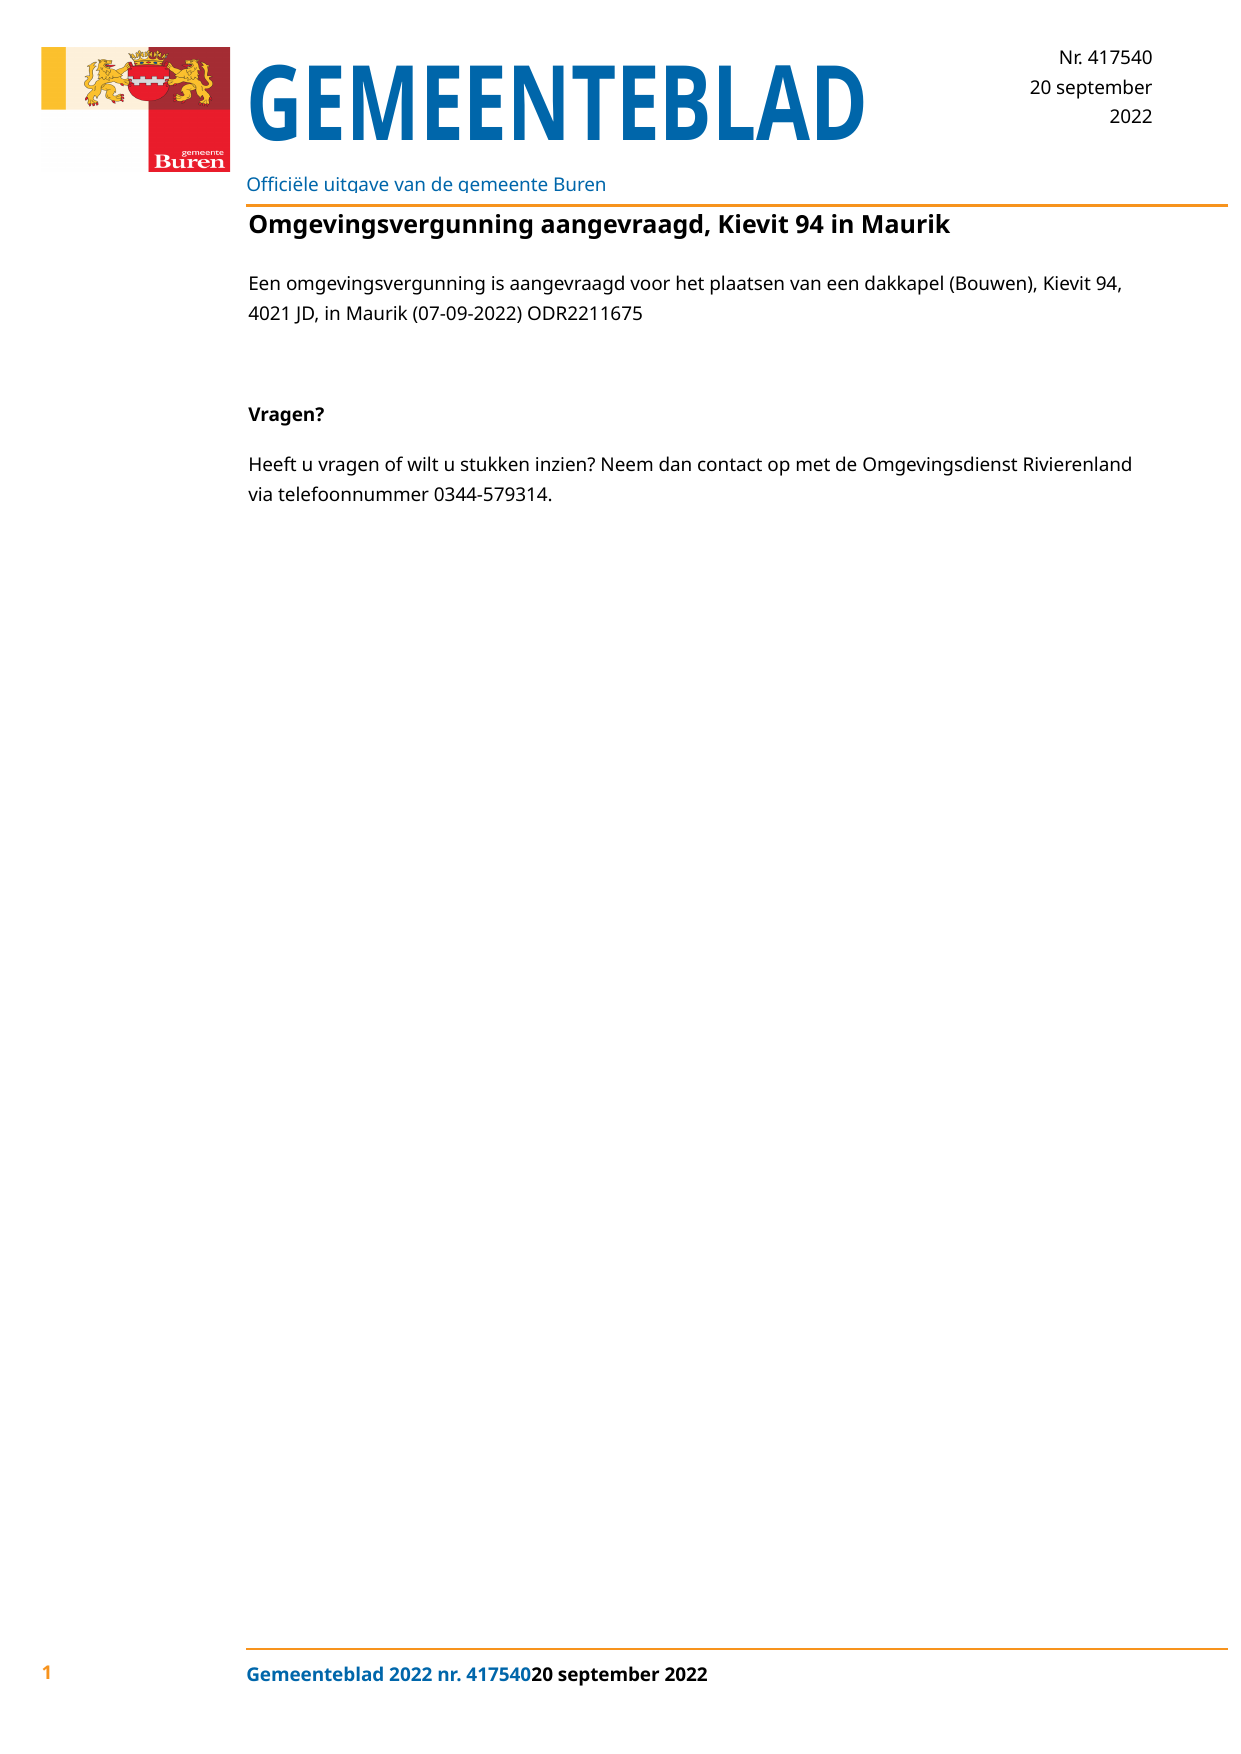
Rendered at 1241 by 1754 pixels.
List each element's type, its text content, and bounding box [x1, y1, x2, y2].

text Vragen? [248, 401, 1152, 426]
text Heeft u vragen of wilt u stukken inzien? Neem dan contact op met de Omgevingsdienst Rivierenland via telefoonnummer 0344-579314. [248, 451, 1152, 506]
picture [41, 47, 231, 172]
text Een omgevingsvergunning is aangevraagd voor het plaatsen van een dakkapel (Bouwen), Kievit 94, 4021 JD, in Maurik (07-09-2022) ODR2211675 [248, 270, 1152, 326]
text Omgevingsvergunning aangevraagd, Kievit 94 in Maurik [248, 207, 1152, 241]
